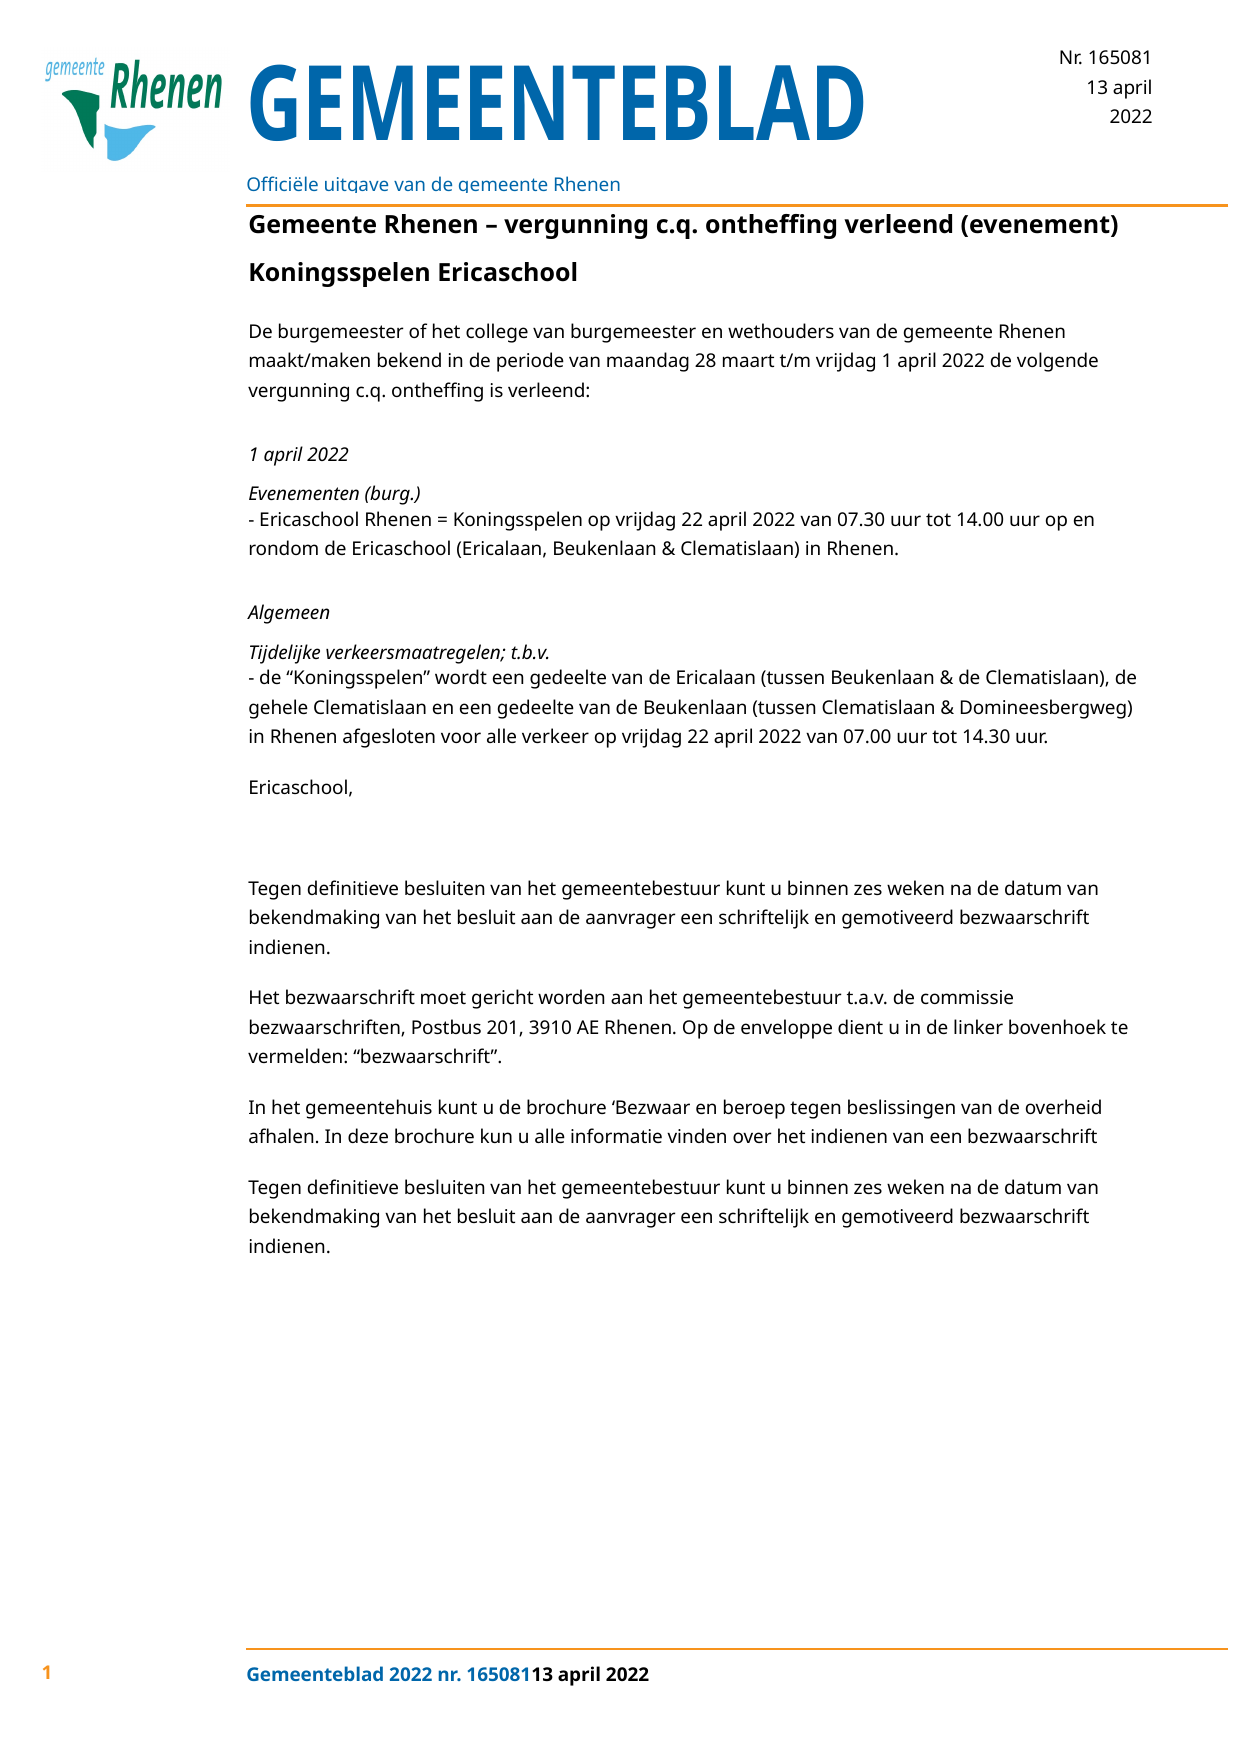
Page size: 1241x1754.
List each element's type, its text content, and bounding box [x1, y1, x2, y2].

text Tegen definitieve besluiten van het gemeentebestuur kunt u binnen zes weken na de datum van bekendmaking van het besluit aan de aanvrager een schriftelijk en gemotiveerd bezwaarschrift indienen. [248, 1174, 1152, 1259]
text Tijdelijke verkeersmaatregelen; t.b.v. [248, 639, 1152, 664]
text Het bezwaarschrift moet gericht worden aan het gemeentebestuur t.a.v. de commissie bezwaarschriften, Postbus 201, 3910 AE Rhenen. Op de enveloppe dient u in de linker bovenhoek te vermelden: “bezwaarschrift”. [248, 984, 1152, 1069]
text Algemeen [248, 599, 1152, 625]
text - Ericaschool Rhenen = Koningsspelen op vrijdag 22 april 2022 van 07.30 uur tot 14.00 uur op en rondom de Ericaschool (Ericalaan, Beukenlaan & Clematislaan) in Rhenen. [248, 506, 1152, 561]
text Ericaschool, [248, 774, 1152, 800]
text Tegen definitieve besluiten van het gemeentebestuur kunt u binnen zes weken na de datum van bekendmaking van het besluit aan de aanvrager een schriftelijk en gemotiveerd bezwaarschrift indienen. [248, 875, 1152, 960]
picture [41, 47, 231, 172]
text Evenementen (burg.) [248, 480, 1152, 506]
text De burgemeester of het college van burgemeester en wethouders van de gemeente Rhenen maakt/maken bekend in de periode van maandag 28 maart t/m vrijdag 1 april 2022 de volgende vergunning c.q. ontheffing is verleend: [248, 318, 1152, 403]
text Gemeente Rhenen – vergunning c.q. ontheffing verleend (evenement) Koningsspelen Ericaschool [248, 207, 1152, 288]
text 1 april 2022 [248, 441, 1152, 467]
text In het gemeentehuis kunt u de brochure ‘Bezwaar en beroep tegen beslissingen van de overheid afhalen. In deze brochure kun u alle informatie vinden over het indienen van een bezwaarschrift [248, 1094, 1152, 1149]
text - de “Koningsspelen” wordt een gedeelte van de Ericalaan (tussen Beukenlaan & de Clematislaan), de gehele Clematislaan en een gedeelte van de Beukenlaan (tussen Clematislaan & Domineesbergweg) in Rhenen afgesloten voor alle verkeer op vrijdag 22 april 2022 van 07.00 uur tot 14.30 uur. [248, 664, 1152, 749]
